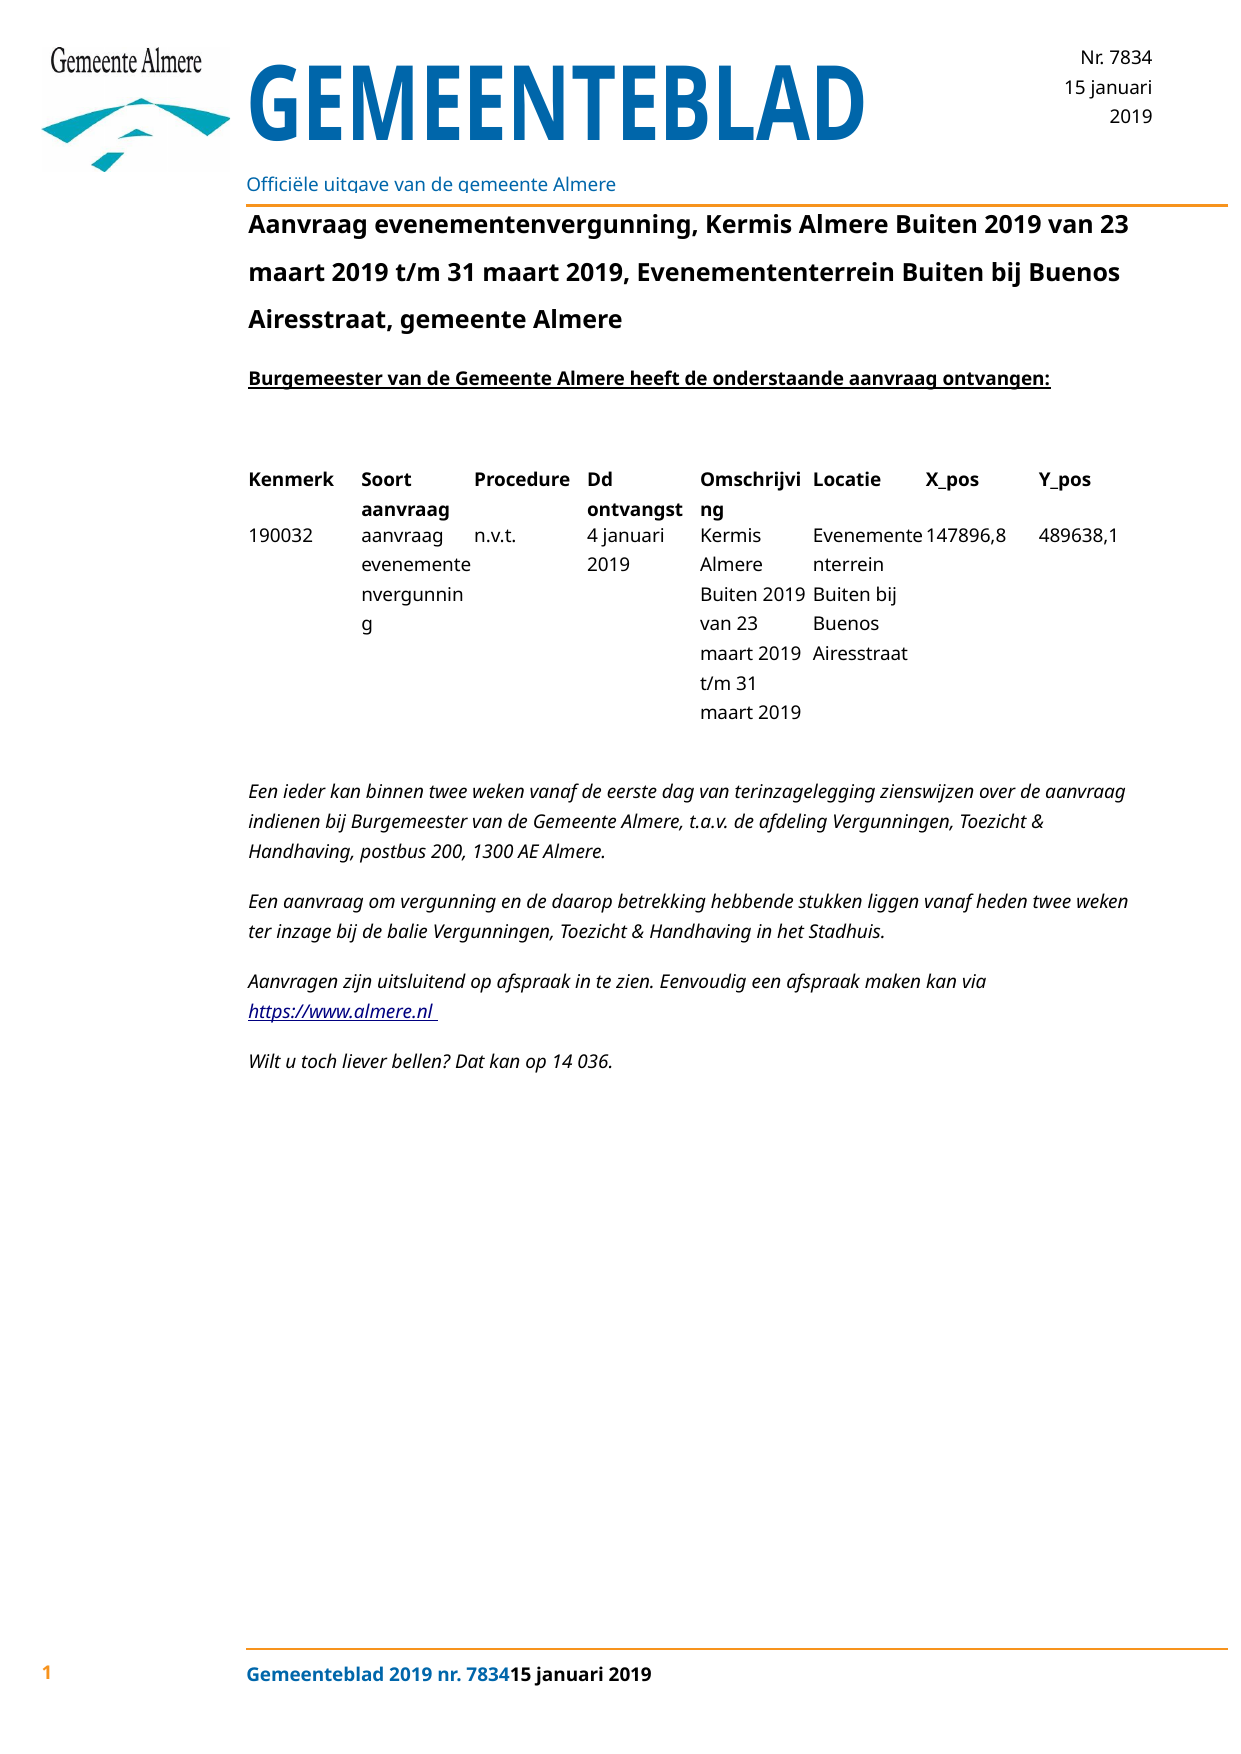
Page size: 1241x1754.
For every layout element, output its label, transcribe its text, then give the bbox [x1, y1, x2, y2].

text Aanvraag evenementenvergunning, Kermis Almere Buiten 2019 van 23 maart 2019 t/m 31 maart 2019, Evenemententerrein Buiten bij Buenos Airesstraat, gemeente Almere [248, 207, 1152, 336]
text Wilt u toch liever bellen? Dat kan op 14 036. [248, 1048, 1152, 1074]
table_header Kenmerk [248, 466, 361, 522]
table_cell aanvraag evenementenvergunning [361, 522, 474, 725]
picture [41, 47, 231, 172]
table_header Dd ontvangst [587, 466, 700, 522]
table_header X_pos [926, 466, 1038, 522]
table_header Procedure [474, 466, 587, 522]
table_cell 147896,8 [926, 522, 1038, 725]
table_cell Evenemententerrein Buiten bij Buenos Airesstraat [813, 522, 926, 725]
table_cell 4 januari 2019 [587, 522, 700, 725]
table_header Omschrijving [700, 466, 813, 522]
text Aanvragen zijn uitsluitend op afspraak in te zien. Eenvoudig een afspraak maken kan via https://www.almere.nl [248, 968, 1152, 1023]
table_cell 190032 [248, 522, 361, 725]
table_header Locatie [813, 466, 926, 522]
table_header Soort aanvraag [361, 466, 474, 522]
table_cell 489638,1 [1039, 522, 1152, 725]
table_header Y_pos [1039, 466, 1152, 522]
table_cell Kermis Almere Buiten 2019 van 23 maart 2019 t/m 31 maart 2019 [700, 522, 813, 725]
table_cell n.v.t. [474, 522, 587, 725]
text Een aanvraag om vergunning en de daarop betrekking hebbende stukken liggen vanaf heden twee weken ter inzage bij de balie Vergunningen, Toezicht & Handhaving in het Stadhuis. [248, 888, 1152, 943]
text Burgemeester van de Gemeente Almere heeft de onderstaande aanvraag ontvangen: [248, 366, 1152, 391]
text Een ieder kan binnen twee weken vanaf de eerste dag van terinzagelegging zienswijzen over de aanvraag indienen bij Burgemeester van de Gemeente Almere, t.a.v. de afdeling Vergunningen, Toezicht & Handhaving, postbus 200, 1300 AE Almere. [248, 779, 1152, 863]
